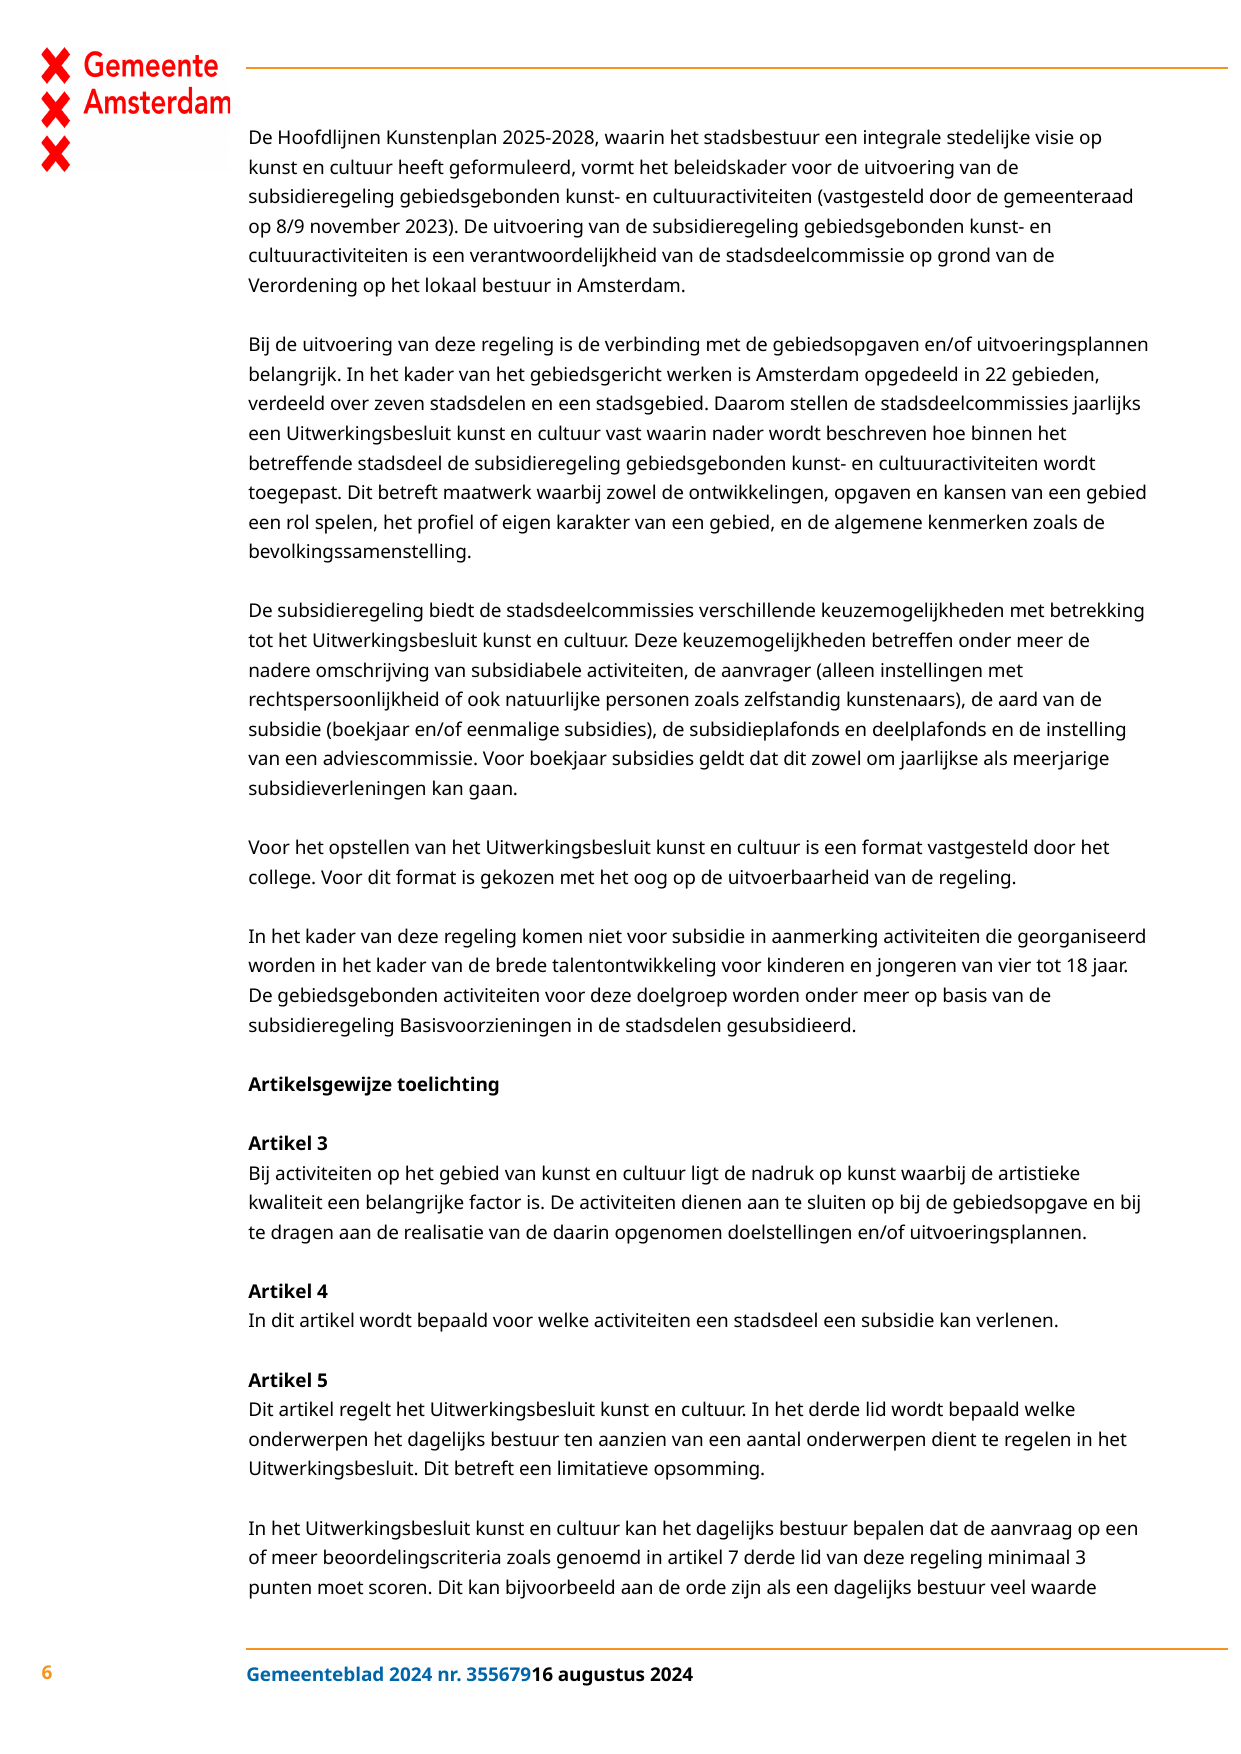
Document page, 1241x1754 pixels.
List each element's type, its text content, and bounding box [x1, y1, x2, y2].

text Dit artikel regelt het Uitwerkingsbesluit kunst en cultuur. In het derde lid wordt bepaald welke onderwerpen het dagelijks bestuur ten aanzien van een aantal onderwerpen dient te regelen in het Uitwerkingsbesluit. Dit betreft een limitatieve opsomming. [248, 1396, 1152, 1481]
picture [41, 47, 231, 172]
text Artikel 3 [248, 1130, 1152, 1156]
text In dit artikel wordt bepaald voor welke activiteiten een stadsdeel een subsidie kan verlenen. [248, 1308, 1152, 1333]
text Bij de uitvoering van deze regeling is de verbinding met de gebiedsopgaven en/of uitvoeringsplannen belangrijk. In het kader van het gebiedsgericht werken is Amsterdam opgedeeld in 22 gebieden, verdeeld over zeven stadsdelen en een stadsgebied. Daarom stellen de stadsdeelcommissies jaarlijks een Uitwerkingsbesluit kunst en cultuur vast waarin nader wordt beschreven hoe binnen het betreffende stadsdeel de subsidieregeling gebiedsgebonden kunst- en cultuuractiviteiten wordt toegepast. Dit betreft maatwerk waarbij zowel de ontwikkelingen, opgaven en kansen van een gebied een rol spelen, het profiel of eigen karakter van een gebied, en de algemene kenmerken zoals de bevolkingssamenstelling. [248, 331, 1152, 564]
text Voor het opstellen van het Uitwerkingsbesluit kunst en cultuur is een format vastgesteld door het college. Voor dit format is gekozen met het oog op de uitvoerbaarheid van de regeling. [248, 834, 1152, 890]
text In het Uitwerkingsbesluit kunst en cultuur kan het dagelijks bestuur bepalen dat de aanvraag op een of meer beoordelingscriteria zoals genoemd in artikel 7 derde lid van deze regeling minimaal 3 punten moet scoren. Dit kan bijvoorbeeld aan de orde zijn als een dagelijks bestuur veel waarde [248, 1515, 1152, 1600]
text Bij activiteiten op het gebied van kunst en cultuur ligt de nadruk op kunst waarbij de artistieke kwaliteit een belangrijke factor is. De activiteiten dienen aan te sluiten op bij de gebiedsopgave en bij te dragen aan de realisatie van de daarin opgenomen doelstellingen en/of uitvoeringsplannen. [248, 1160, 1152, 1245]
text Artikel 4 [248, 1278, 1152, 1304]
text De Hoofdlijnen Kunstenplan 2025-2028, waarin het stadsbestuur een integrale stedelijke visie op kunst en cultuur heeft geformuleerd, vormt het beleidskader voor de uitvoering van de subsidieregeling gebiedsgebonden kunst- en cultuuractiviteiten (vastgesteld door de gemeenteraad op 8/9 november 2023). De uitvoering van de subsidieregeling gebiedsgebonden kunst- en cultuuractiviteiten is een verantwoordelijkheid van de stadsdeelcommissie op grond van de Verordening op het lokaal bestuur in Amsterdam. [248, 124, 1152, 298]
text Artikel 5 [248, 1367, 1152, 1393]
text Artikelsgewijze toelichting [248, 1071, 1152, 1097]
text In het kader van deze regeling komen niet voor subsidie in aanmerking activiteiten die georganiseerd worden in het kader van de brede talentontwikkeling voor kinderen en jongeren van vier tot 18 jaar. De gebiedsgebonden activiteiten voor deze doelgroep worden onder meer op basis van de subsidieregeling Basisvoorzieningen in de stadsdelen gesubsidieerd. [248, 923, 1152, 1038]
text De subsidieregeling biedt de stadsdeelcommissies verschillende keuzemogelijkheden met betrekking tot het Uitwerkingsbesluit kunst en cultuur. Deze keuzemogelijkheden betreffen onder meer de nadere omschrijving van subsidiabele activiteiten, de aanvrager (alleen instellingen met rechtspersoonlijkheid of ook natuurlijke personen zoals zelfstandig kunstenaars), de aard van de subsidie (boekjaar en/of eenmalige subsidies), de subsidieplafonds en deelplafonds en de instelling van een adviescommissie. Voor boekjaar subsidies geldt dat dit zowel om jaarlijkse als meerjarige subsidieverleningen kan gaan. [248, 598, 1152, 801]
